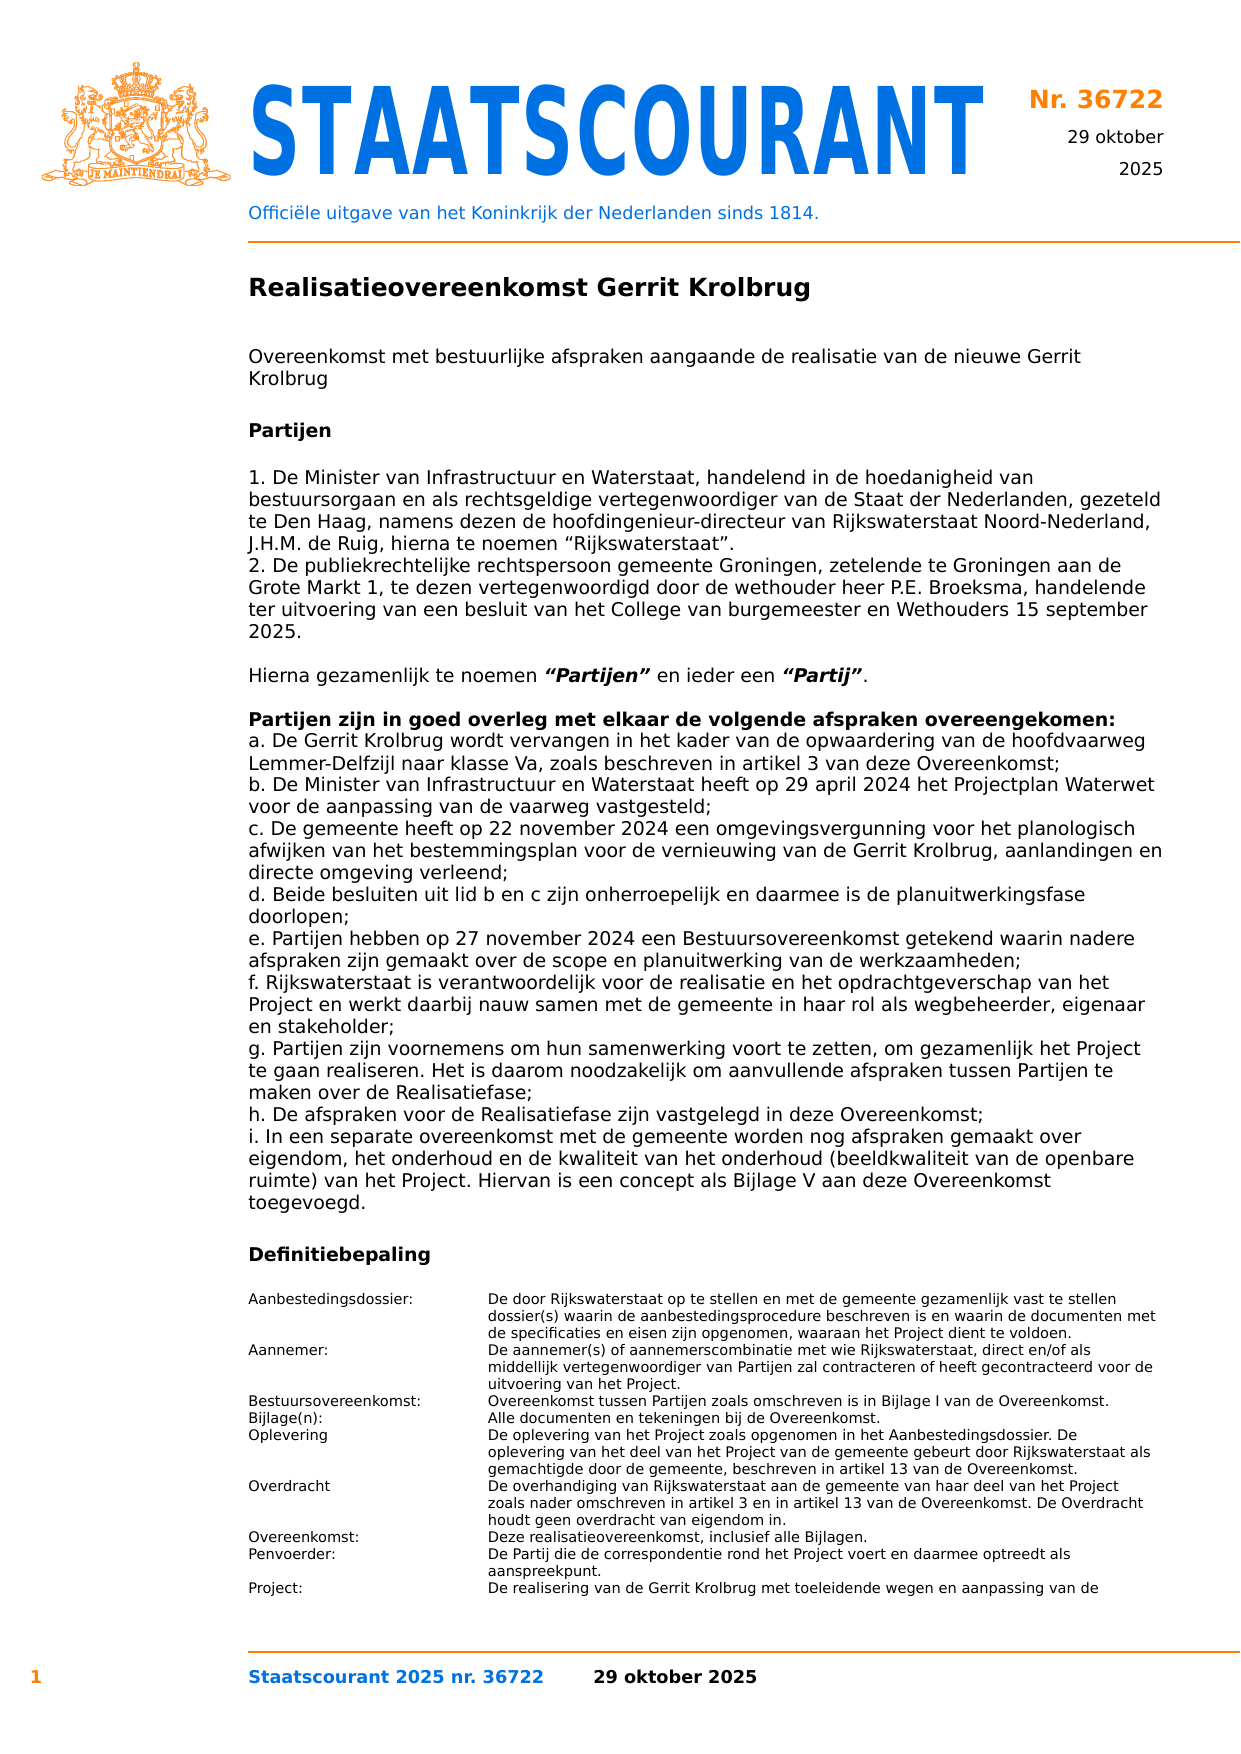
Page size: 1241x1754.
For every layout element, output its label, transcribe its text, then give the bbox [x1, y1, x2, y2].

picture [41, 62, 231, 186]
table_cell 2025 [998, 153, 1240, 203]
text 1. De Minister van Infrastructuur en Waterstaat, handelend in de hoedanigheid van bestuursorgaan en als rechtsgeldige vertegenwoordiger van de Staat der Nederlanden, gezeteld te Den Haag, namens dezen de hoofdingenieur-directeur van Rijkswaterstaat Noord-Nederland, J.H.M. de Ruig, hierna te noemen “Rijkswaterstaat”. [248, 467, 1163, 555]
table_cell Project: [248, 1580, 482, 1597]
text e. Partijen hebben op 27 november 2024 een Bestuursovereenkomst getekend waarin nadere afspraken zijn gemaakt over de scope en planuitwerking van de werkzaamheden; [248, 928, 1163, 972]
table_cell De aannemer(s) of aannemerscombinatie met wie Rijkswaterstaat, direct en/of als middellijk vertegenwoordiger van Partijen zal contracteren of heeft gecontracteerd voor de uitvoering van het Project. [482, 1342, 1163, 1393]
text a. De Gerrit Krolbrug wordt vervangen in het kader van de opwaardering van de hoofdvaarweg Lemmer-Delfzijl naar klasse Va, zoals beschreven in artikel 3 van deze Overeenkomst; [248, 730, 1163, 774]
table_header Aanbestedingsdossier: [248, 1291, 482, 1342]
table_cell Penvoerder: [248, 1546, 482, 1579]
table_cell De Partij die de correspondentie rond het Project voert en daarmee optreedt als aanspreekpunt. [482, 1546, 1163, 1579]
table_cell Overdracht [248, 1478, 482, 1529]
subtitle Realisatieovereenkomst Gerrit Krolbrug [248, 273, 1163, 302]
table_cell 29 oktober [998, 121, 1240, 153]
table_cell Officiële uitgave van het Koninkrijk der Nederlanden sinds 1814. [248, 203, 1240, 241]
table_cell De overhandiging van Rijkswaterstaat aan de gemeente van haar deel van het Project zoals nader omschreven in artikel 3 en in artikel 13 van de Overeenkomst. De Overdracht houdt geen overdracht van eigendom in. [482, 1478, 1163, 1529]
table_cell Bestuursovereenkomst: [248, 1393, 482, 1410]
table_cell Alle documenten en tekeningen bij de Overeenkomst. [482, 1410, 1163, 1427]
table_header Nr. 36722 [998, 62, 1240, 121]
text b. De Minister van Infrastructuur en Waterstaat heeft op 29 april 2024 het Projectplan Waterwet voor de aanpassing van de vaarweg vastgesteld; [248, 774, 1163, 818]
table_cell Aannemer: [248, 1342, 482, 1393]
table_cell Deze realisatieovereenkomst, inclusief alle Bijlagen. [482, 1529, 1163, 1546]
table_cell Overeenkomst tussen Partijen zoals omschreven is in Bijlage I van de Overeenkomst. [482, 1393, 1163, 1410]
text 2. De publiekrechtelijke rechtspersoon gemeente Groningen, zetelende te Groningen aan de Grote Markt 1, te dezen vertegenwoordigd door de wethouder heer P.E. Broeksma, handelende ter uitvoering van een besluit van het College van burgemeester en Wethouders 15 september 2025. [248, 555, 1163, 643]
text d. Beide besluiten uit lid b en c zijn onherroepelijk en daarmee is de planuitwerkingsfase doorlopen; [248, 884, 1163, 928]
subtitle Partijen [248, 420, 1163, 442]
text h. De afspraken voor de Realisatiefase zijn vastgelegd in deze Overeenkomst; [248, 1104, 1163, 1126]
table_cell De oplevering van het Project zoals opgenomen in het Aanbestedingsdossier. De oplevering van het deel van het Project van de gemeente gebeurt door Rijkswaterstaat als gemachtigde door de gemeente, beschreven in artikel 13 van de Overeenkomst. [482, 1427, 1163, 1478]
table_cell De realisering van de Gerrit Krolbrug met toeleidende wegen en aanpassing van de [482, 1580, 1163, 1597]
text Hierna gezamenlijk te noemen “Partijen” en ieder een “Partij”. [248, 664, 1163, 687]
table_cell Bijlage(n): [248, 1410, 482, 1427]
text i. In een separate overeenkomst met de gemeente worden nog afspraken gemaakt over eigendom, het onderhoud en de kwaliteit van het onderhoud (beeldkwaliteit van de openbare ruimte) van het Project. Hiervan is een concept als Bijlage V aan deze Overeenkomst toegevoegd. [248, 1126, 1163, 1214]
text Partijen zijn in goed overleg met elkaar de volgende afspraken overeengekomen: [248, 708, 1163, 730]
table_cell Overeenkomst: [248, 1529, 482, 1546]
table_header STAATSCOURANT [248, 62, 998, 203]
text g. Partijen zijn voornemens om hun samenwerking voort te zetten, om gezamenlijk het Project te gaan realiseren. Het is daarom noodzakelijk om aanvullende afspraken tussen Partijen te maken over de Realisatiefase; [248, 1038, 1163, 1104]
table_cell Oplevering [248, 1427, 482, 1478]
table_header De door Rijkswaterstaat op te stellen en met de gemeente gezamenlijk vast te stellen dossier(s) waarin de aanbestedingsprocedure beschreven is en waarin de documenten met de specificaties en eisen zijn opgenomen, waaraan het Project dient te voldoen. [482, 1291, 1163, 1342]
subtitle Definitiebepaling [248, 1244, 1163, 1266]
table_header [25, 62, 248, 241]
text Overeenkomst met bestuurlijke afspraken aangaande de realisatie van de nieuwe Gerrit Krolbrug [248, 346, 1163, 390]
text c. De gemeente heeft op 22 november 2024 een omgevingsvergunning voor het planologisch afwijken van het bestemmingsplan voor de vernieuwing van de Gerrit Krolbrug, aanlandingen en directe omgeving verleend; [248, 818, 1163, 884]
text f. Rijkswaterstaat is verantwoordelijk voor de realisatie en het opdrachtgeverschap van het Project en werkt daarbij nauw samen met de gemeente in haar rol als wegbeheerder, eigenaar en stakeholder; [248, 972, 1163, 1038]
